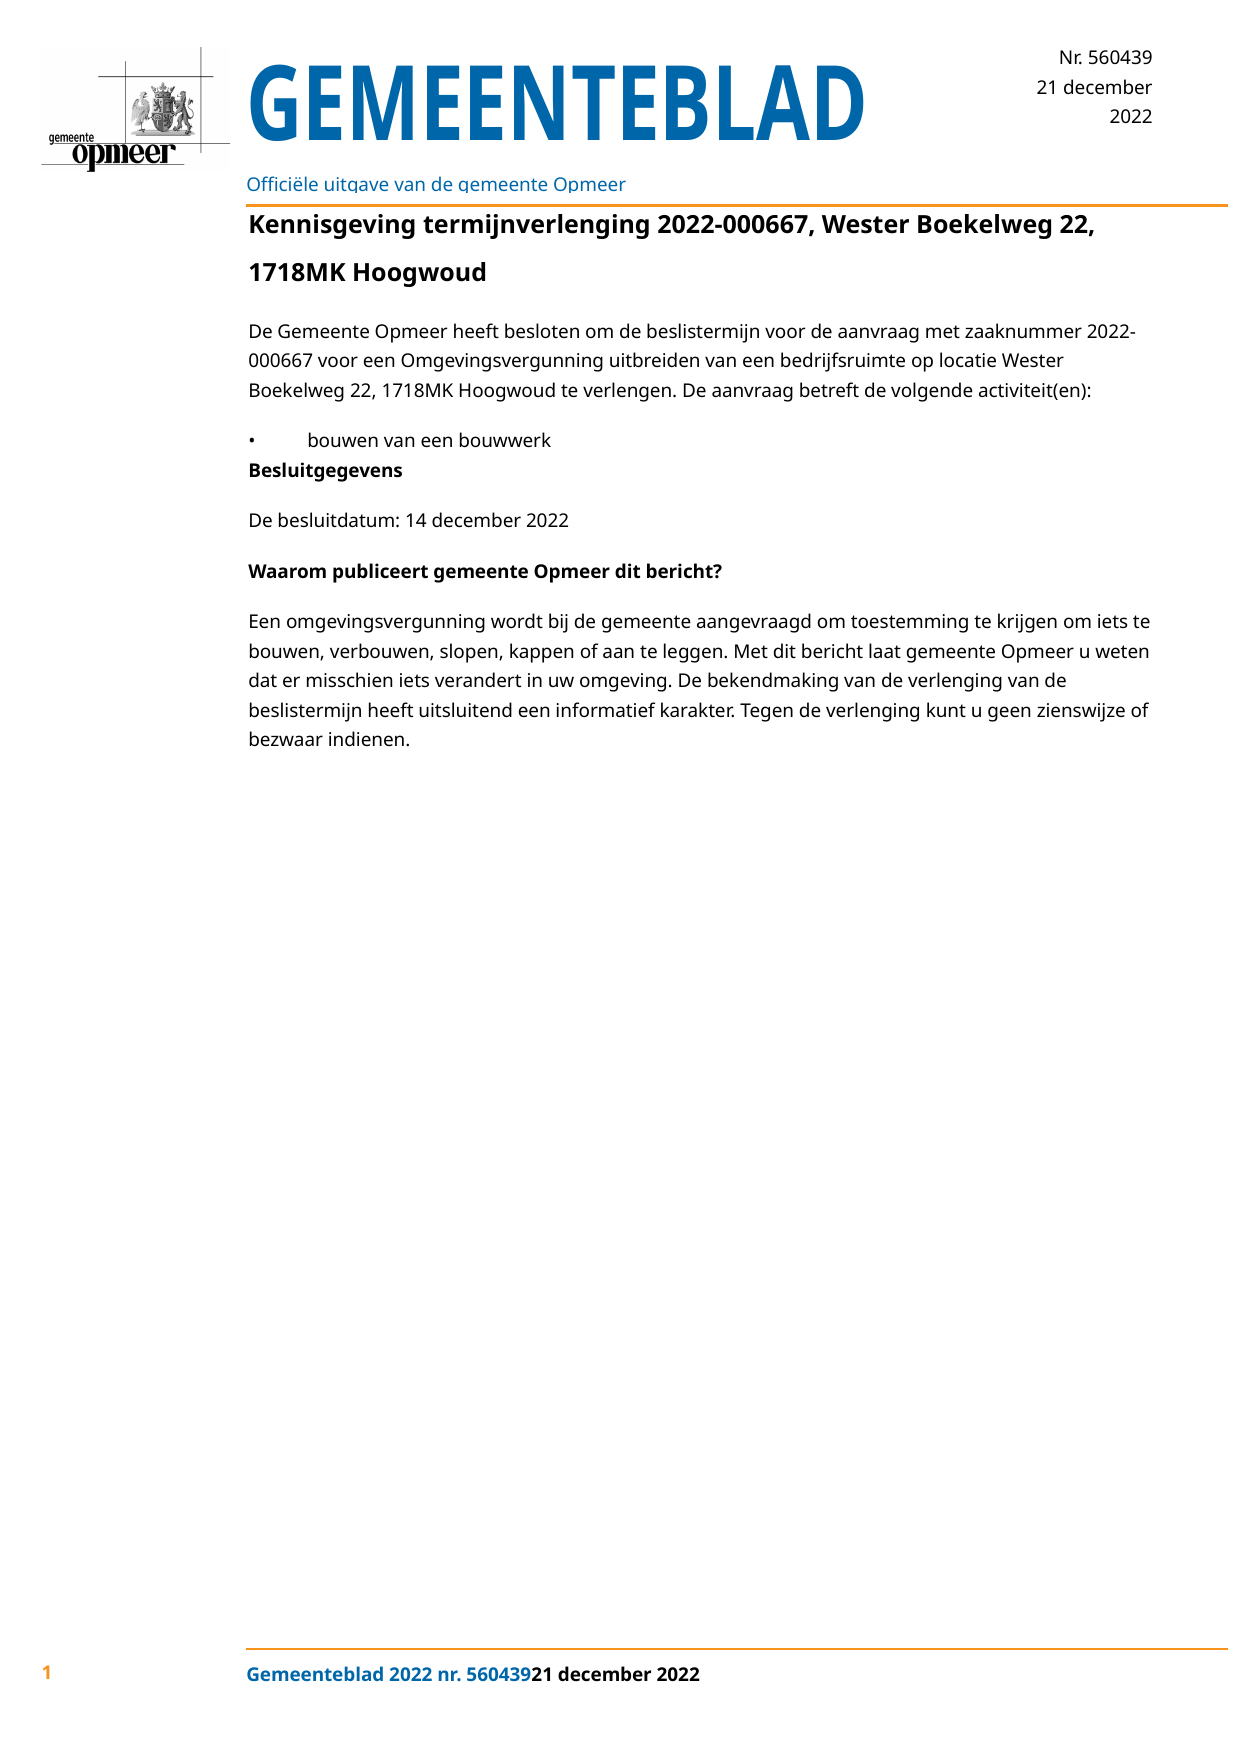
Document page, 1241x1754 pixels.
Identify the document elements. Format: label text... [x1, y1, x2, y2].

text Kennisgeving termijnverlenging 2022-000667, Wester Boekelweg 22, 1718MK Hoogwoud [248, 207, 1152, 288]
list bouwen van een bouwwerk [248, 427, 1152, 453]
text De besluitdatum: 14 december 2022 [248, 507, 1152, 533]
text Besluitgegevens [248, 457, 1152, 483]
text Een omgevingsvergunning wordt bij de gemeente aangevraagd om toestemming te krijgen om iets te bouwen, verbouwen, slopen, kappen of aan te leggen. Met dit bericht laat gemeente Opmeer u weten dat er misschien iets verandert in uw omgeving. De bekendmaking van de verlenging van de beslistermijn heeft uitsluitend een informatief karakter. Tegen de verlenging kunt u geen zienswijze of bezwaar indienen. [248, 608, 1152, 752]
text Waarom publiceert gemeente Opmeer dit bericht? [248, 558, 1152, 584]
text De Gemeente Opmeer heeft besloten om de beslistermijn voor de aanvraag met zaaknummer 2022-000667 voor een Omgevingsvergunning uitbreiden van een bedrijfsruimte op locatie Wester Boekelweg 22, 1718MK Hoogwoud te verlengen. De aanvraag betreft de volgende activiteit(en): [248, 318, 1152, 403]
picture [41, 47, 231, 172]
